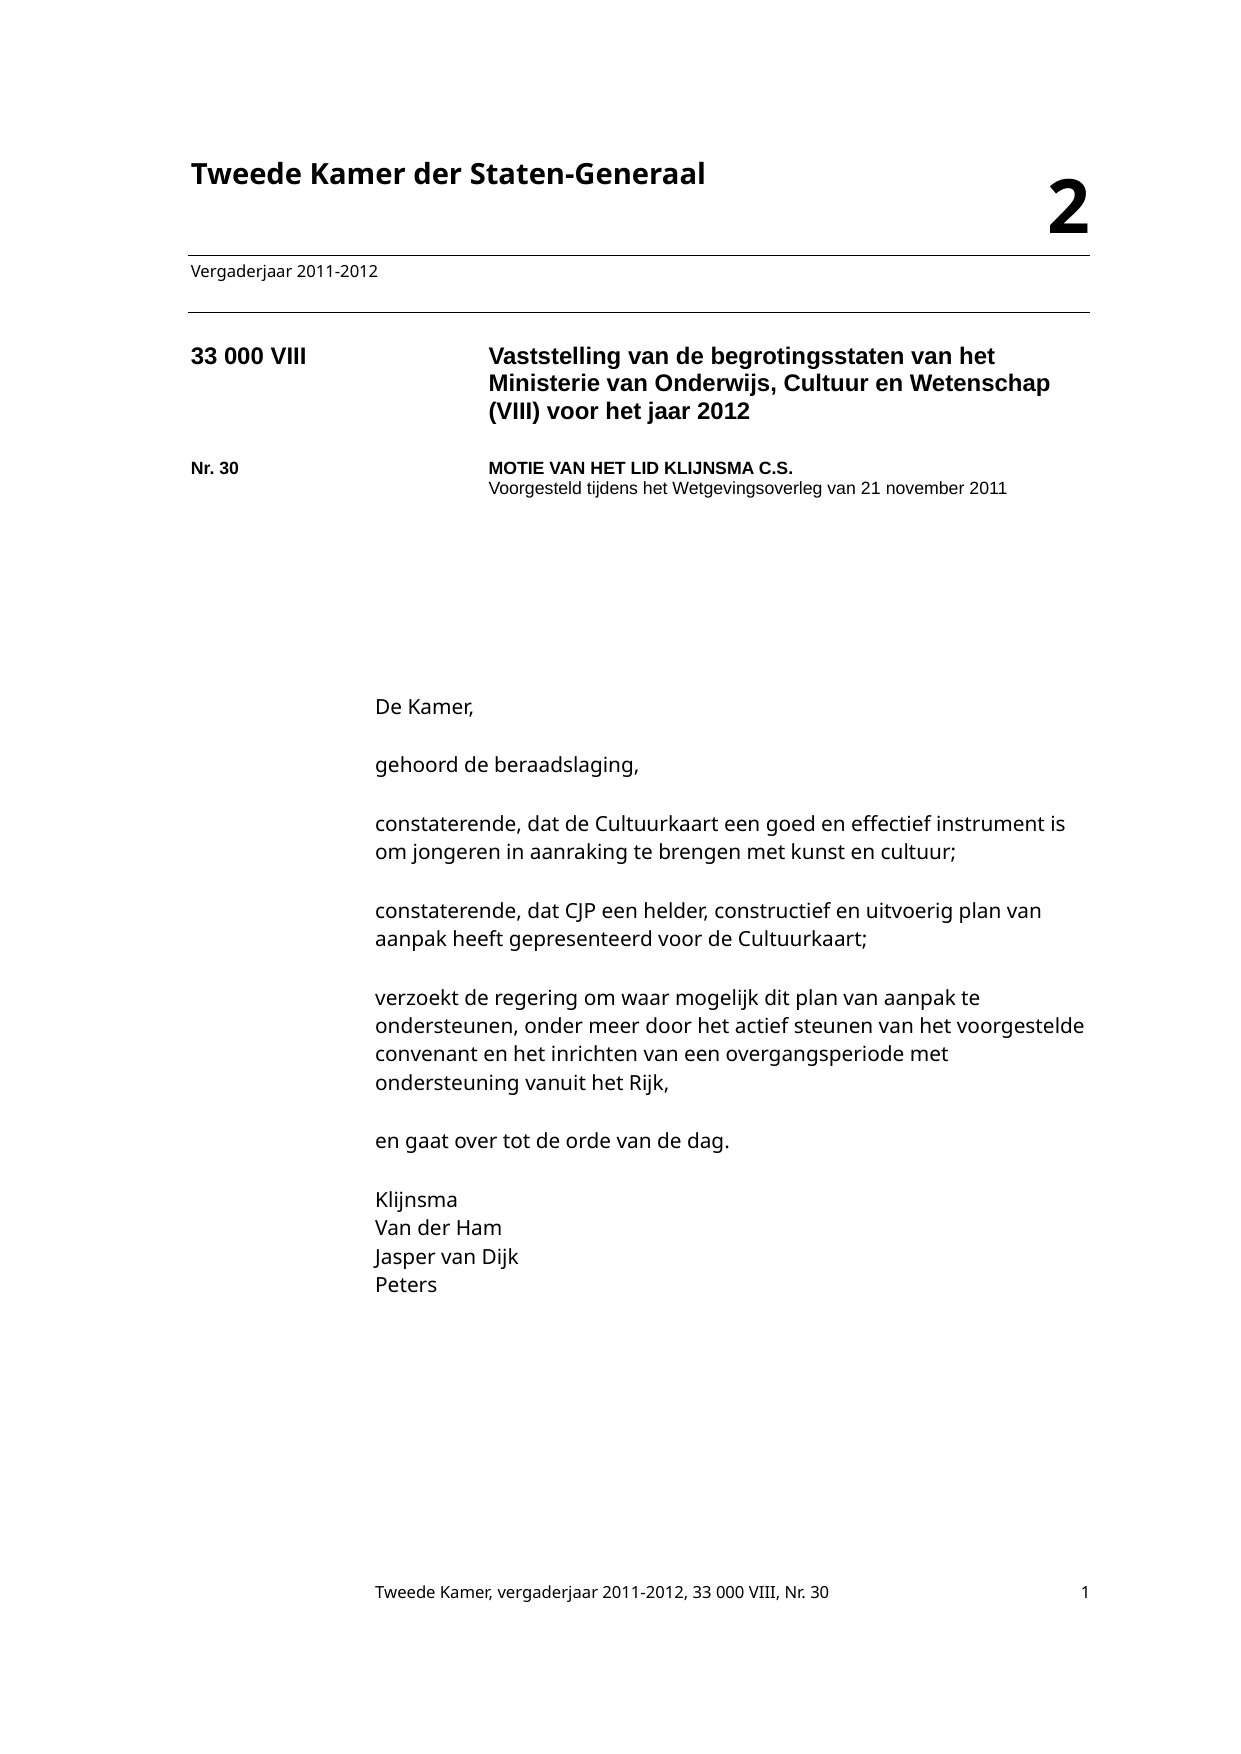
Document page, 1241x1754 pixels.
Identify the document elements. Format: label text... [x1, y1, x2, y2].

text Van der Ham [375, 1213, 1090, 1242]
table_cell 33 000 VIII [188, 339, 485, 454]
text Klijnsma [375, 1185, 1090, 1213]
table_cell [188, 313, 485, 339]
text Peters [375, 1270, 1090, 1299]
table_cell Vergaderjaar 2011-2012 [188, 256, 485, 312]
table_cell Nr. 30 [188, 455, 485, 573]
table_header Tweede Kamer der Staten-Generaal [188, 150, 909, 255]
text constaterende, dat de Cultuurkaart een goed en effectief instrument is om jongeren in aanraking te brengen met kunst en cultuur; [375, 809, 1090, 866]
text gehoord de beraadslaging, [375, 751, 1090, 779]
table_cell MOTIE VAN HET LID KLIJNSMA C.S. Voorgesteld tijdens het Wetgevingsoverleg van 21 november 2011 [485, 455, 1090, 573]
text constaterende, dat CJP een helder, constructief en uitvoerig plan van aanpak heeft gepresenteerd voor de Cultuurkaart; [375, 896, 1090, 953]
text Jasper van Dijk [375, 1242, 1090, 1270]
text verzoekt de regering om waar mogelijk dit plan van aanpak te ondersteunen, onder meer door het actief steunen van het voorgestelde convenant en het inrichten van een overgangsperiode met ondersteuning vanuit het Rijk, [375, 983, 1090, 1096]
table_cell [485, 256, 1090, 312]
table_header 2 [910, 150, 1090, 255]
table_cell [485, 313, 1090, 339]
text en gaat over tot de orde van de dag. [375, 1126, 1090, 1155]
table_cell Vaststelling van de begrotingsstaten van het Ministerie van Onderwijs, Cultuur en Wetenschap (VIII) voor het jaar 2012 [485, 339, 1090, 454]
text De Kamer, [375, 692, 1090, 721]
